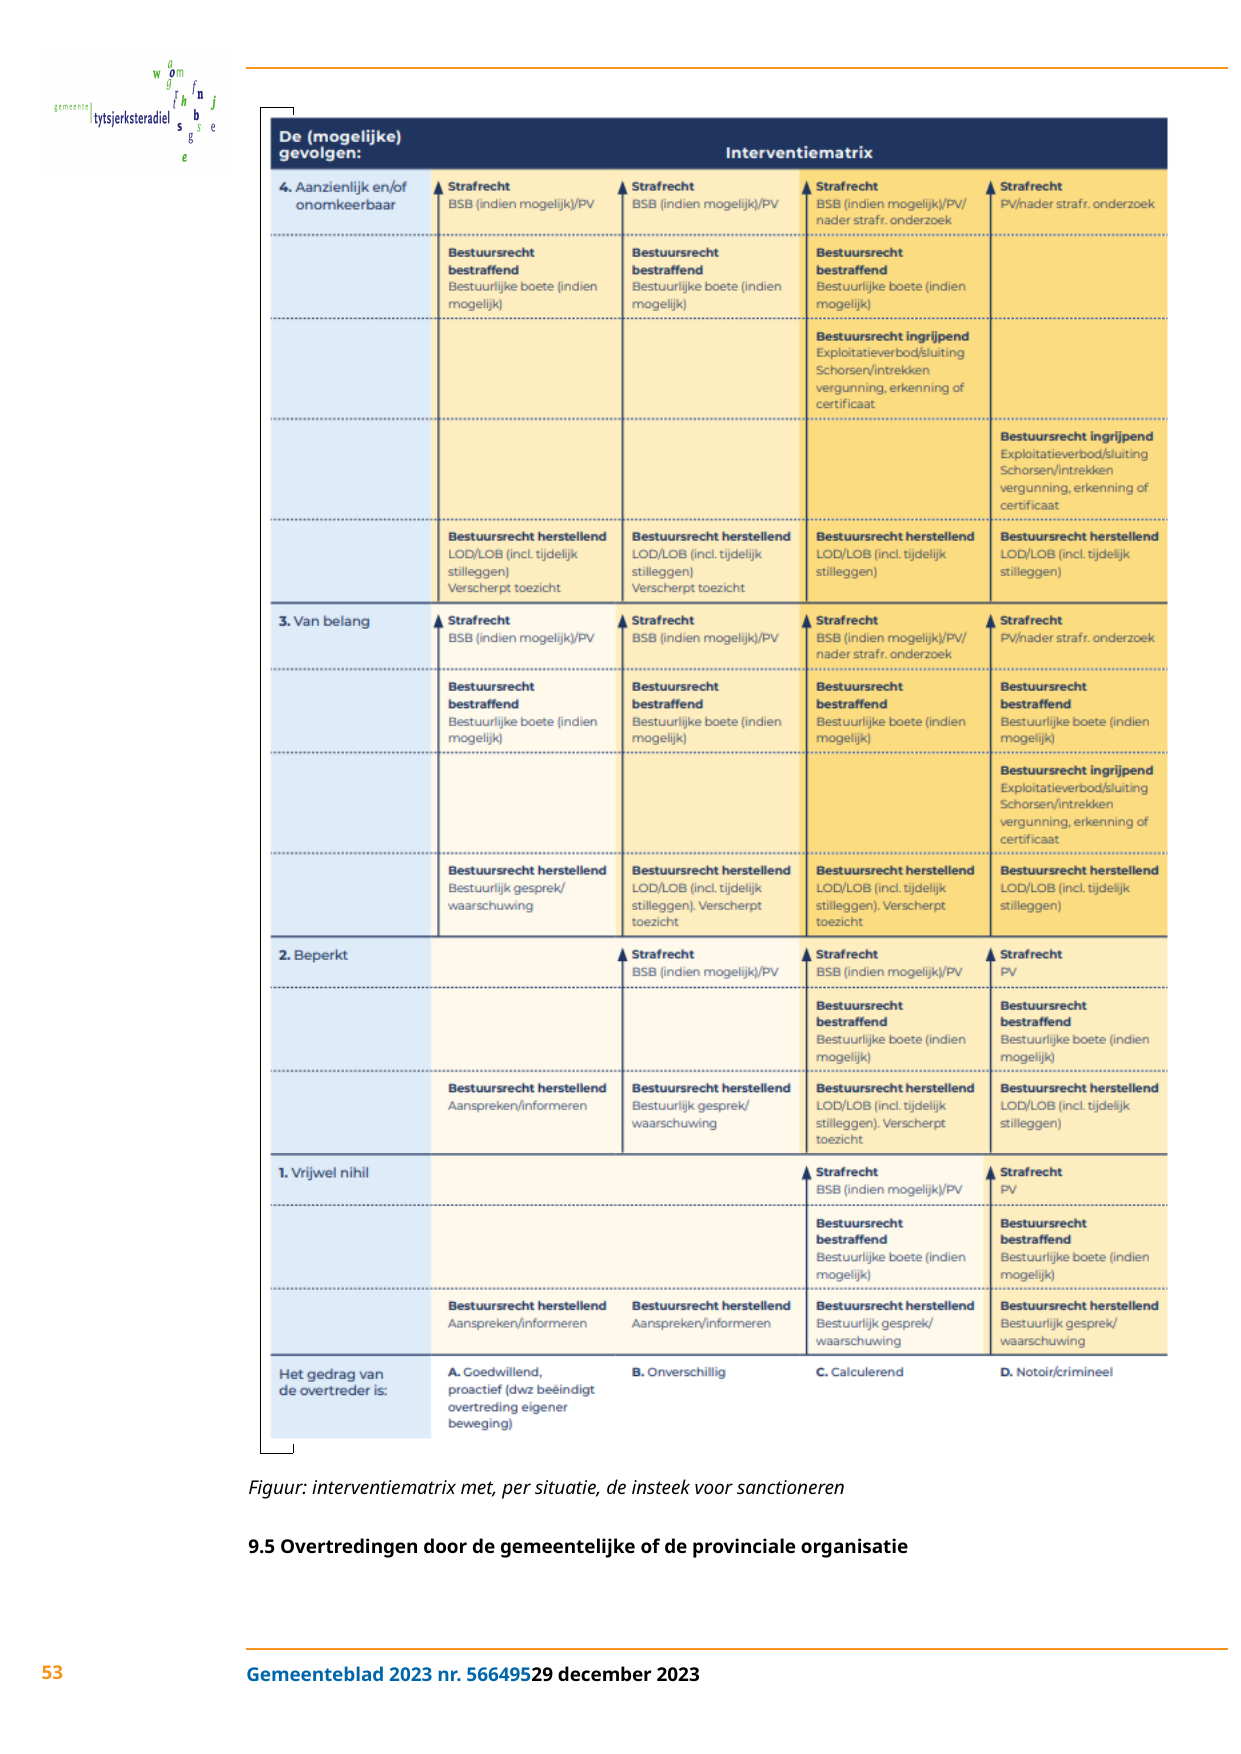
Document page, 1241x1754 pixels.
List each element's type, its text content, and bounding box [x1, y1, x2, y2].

picture [41, 47, 231, 172]
text 9.5 Overtredingen door de gemeentelijke of de provinciale organisatie [248, 1533, 1152, 1559]
text Figuur: interventiematrix met, per situatie, de insteek voor sanctioneren [248, 1474, 1152, 1499]
picture [268, 115, 1173, 1444]
